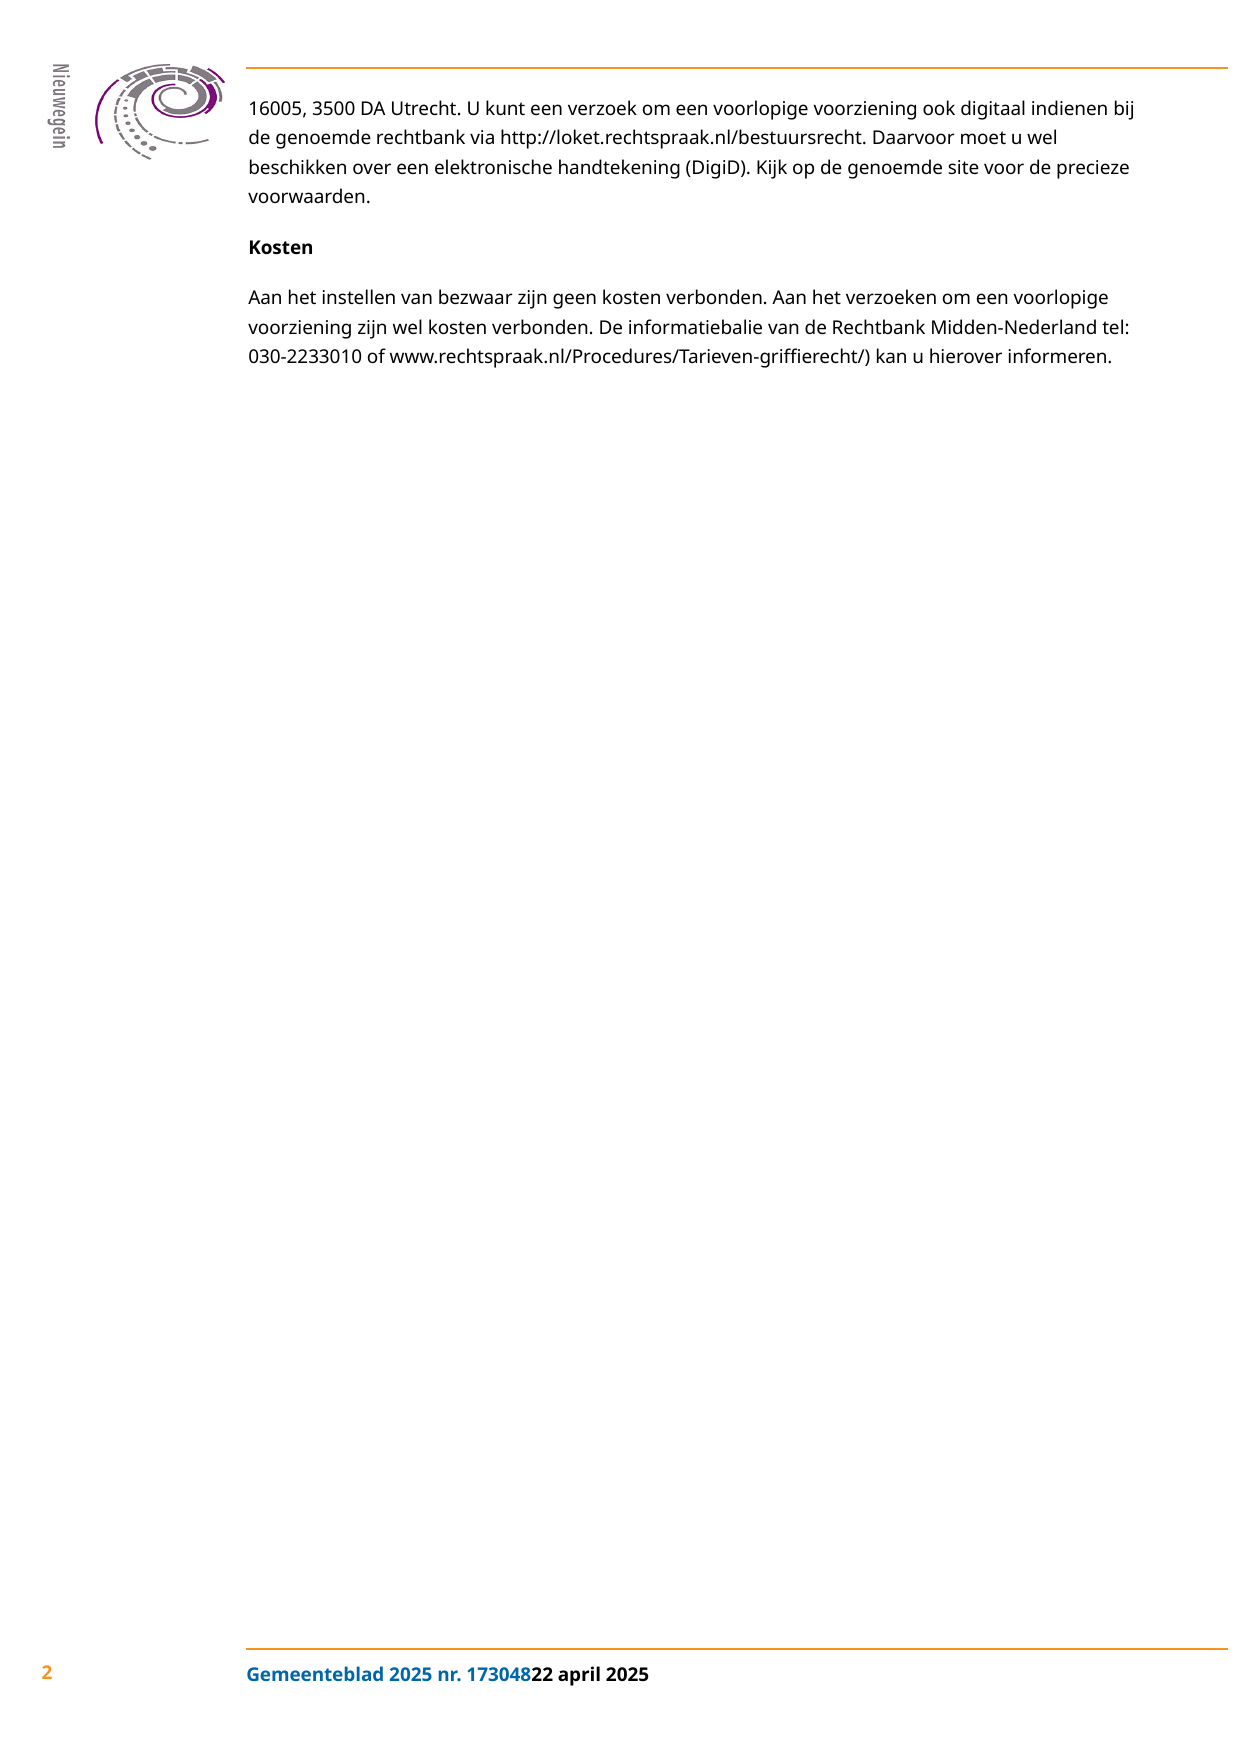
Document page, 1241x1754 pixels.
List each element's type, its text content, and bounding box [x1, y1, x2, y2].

text Kosten [248, 234, 1152, 260]
text 16005, 3500 DA Utrecht. U kunt een verzoek om een voorlopige voorziening ook digitaal indienen bij de genoemde rechtbank via http://loket.rechtspraak.nl/bestuursrecht. Daarvoor moet u wel beschikken over een elektronische handtekening (DigiD). Kijk op de genoemde site voor de precieze voorwaarden. [248, 95, 1152, 209]
text Aan het instellen van bezwaar zijn geen kosten verbonden. Aan het verzoeken om een voorlopige voorziening zijn wel kosten verbonden. De informatiebalie van de Rechtbank Midden-Nederland tel: 030-2233010 of www.rechtspraak.nl/Procedures/Tarieven-griffierecht/) kan u hierover informeren. [248, 284, 1152, 369]
picture [41, 47, 231, 172]
